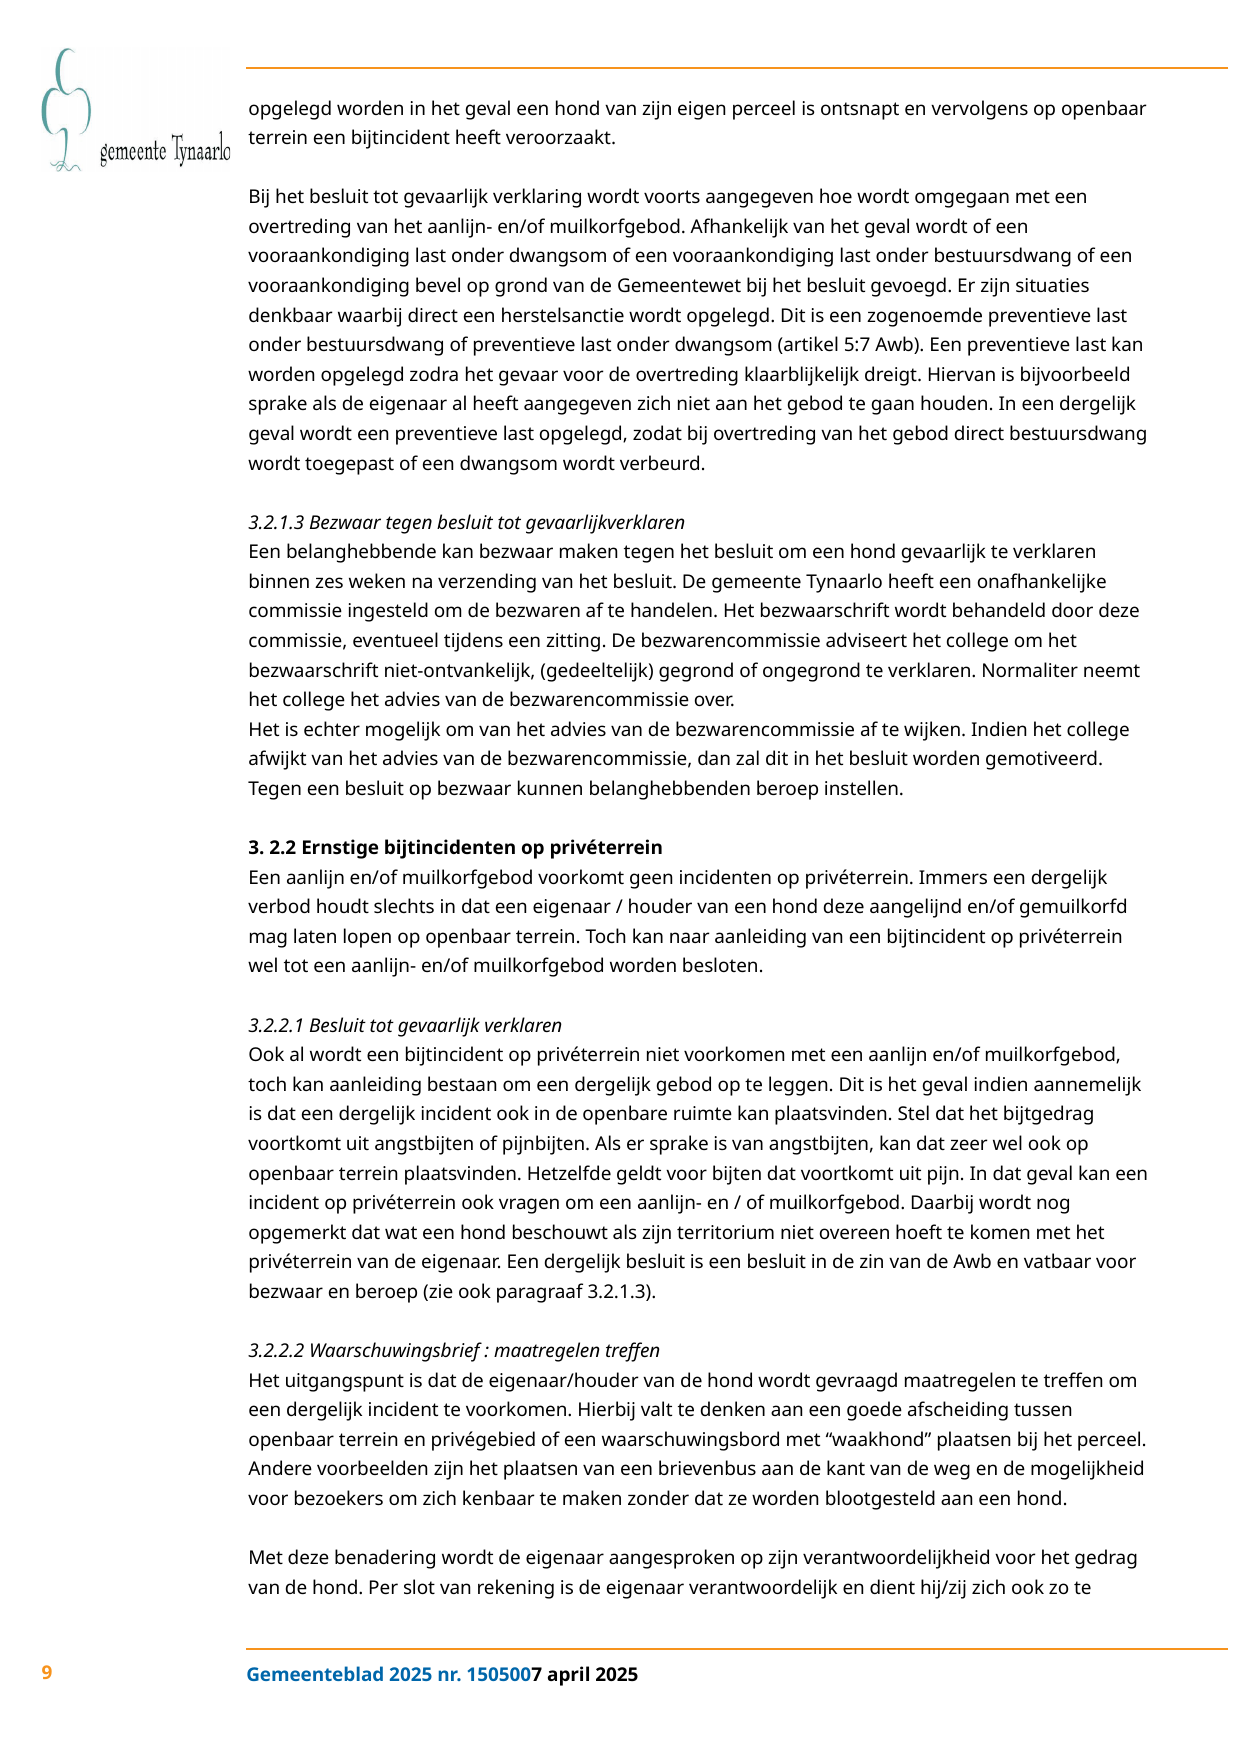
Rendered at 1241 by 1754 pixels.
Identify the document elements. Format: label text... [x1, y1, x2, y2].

text 3.2.1.3 Bezwaar tegen besluit tot gevaarlijkverklaren [248, 509, 1152, 535]
text opgelegd worden in het geval een hond van zijn eigen perceel is ontsnapt en vervolgens op openbaar terrein een bijtincident heeft veroorzaakt. [248, 95, 1152, 150]
text Ook al wordt een bijtincident op privéterrein niet voorkomen met een aanlijn en/of muilkorfgebod, toch kan aanleiding bestaan om een dergelijk gebod op te leggen. Dit is het geval indien aannemelijk is dat een dergelijk incident ook in de openbare ruimte kan plaatsvinden. Stel dat het bijtgedrag voortkomt uit angstbijten of pijnbijten. Als er sprake is van angstbijten, kan dat zeer wel ook op openbaar terrein plaatsvinden. Hetzelfde geldt voor bijten dat voortkomt uit pijn. In dat geval kan een incident op privéterrein ook vragen om een aanlijn- en / of muilkorfgebod. Daarbij wordt nog opgemerkt dat wat een hond beschouwt als zijn territorium niet overeen hoeft te komen met het privéterrein van de eigenaar. Een dergelijk besluit is een besluit in de zin van de Awb en vatbaar voor bezwaar en beroep (zie ook paragraaf 3.2.1.3). [248, 1041, 1152, 1304]
text Met deze benadering wordt de eigenaar aangesproken op zijn verantwoordelijkheid voor het gedrag van de hond. Per slot van rekening is de eigenaar verantwoordelijk en dient hij/zij zich ook zo te [248, 1544, 1152, 1600]
picture [41, 47, 231, 172]
text Het is echter mogelijk om van het advies van de bezwarencommissie af te wijken. Indien het college afwijkt van het advies van de bezwarencommissie, dan zal dit in het besluit worden gemotiveerd. Tegen een besluit op bezwaar kunnen belanghebbenden beroep instellen. [248, 716, 1152, 801]
text Een belanghebbende kan bezwaar maken tegen het besluit om een hond gevaarlijk te verklaren binnen zes weken na verzending van het besluit. De gemeente Tynaarlo heeft een onafhankelijke commissie ingesteld om de bezwaren af te handelen. Het bezwaarschrift wordt behandeld door deze commissie, eventueel tijdens een zitting. De bezwarencommissie adviseert het college om het bezwaarschrift niet-ontvankelijk, (gedeeltelijk) gegrond of ongegrond te verklaren. Normaliter neemt het college het advies van de bezwarencommissie over. [248, 538, 1152, 712]
text Het uitgangspunt is dat de eigenaar/houder van de hond wordt gevraagd maatregelen te treffen om een dergelijk incident te voorkomen. Hierbij valt te denken aan een goede afscheiding tussen openbaar terrein en privégebied of een waarschuwingsbord met “waakhond” plaatsen bij het perceel. Andere voorbeelden zijn het plaatsen van een brievenbus aan de kant van de weg en de mogelijkheid voor bezoekers om zich kenbaar te maken zonder dat ze worden blootgesteld aan een hond. [248, 1367, 1152, 1511]
text 3.2.2.2 Waarschuwingsbrief : maatregelen treffen [248, 1337, 1152, 1363]
text 3. 2.2 Ernstige bijtincidenten op privéterrein [248, 834, 1152, 860]
text Een aanlijn en/of muilkorfgebod voorkomt geen incidenten op privéterrein. Immers een dergelijk verbod houdt slechts in dat een eigenaar / houder van een hond deze aangelijnd en/of gemuilkorfd mag laten lopen op openbaar terrein. Toch kan naar aanleiding van een bijtincident op privéterrein wel tot een aanlijn- en/of muilkorfgebod worden besloten. [248, 864, 1152, 978]
text 3.2.2.1 Besluit tot gevaarlijk verklaren [248, 1012, 1152, 1038]
text Bij het besluit tot gevaarlijk verklaring wordt voorts aangegeven hoe wordt omgegaan met een overtreding van het aanlijn- en/of muilkorfgebod. Afhankelijk van het geval wordt of een vooraankondiging last onder dwangsom of een vooraankondiging last onder bestuursdwang of een vooraankondiging bevel op grond van de Gemeentewet bij het besluit gevoegd. Er zijn situaties denkbaar waarbij direct een herstelsanctie wordt opgelegd. Dit is een zogenoemde preventieve last onder bestuursdwang of preventieve last onder dwangsom (artikel 5:7 Awb). Een preventieve last kan worden opgelegd zodra het gevaar voor de overtreding klaarblijkelijk dreigt. Hiervan is bijvoorbeeld sprake als de eigenaar al heeft aangegeven zich niet aan het gebod te gaan houden. In een dergelijk geval wordt een preventieve last opgelegd, zodat bij overtreding van het gebod direct bestuursdwang wordt toegepast of een dwangsom wordt verbeurd. [248, 183, 1152, 476]
